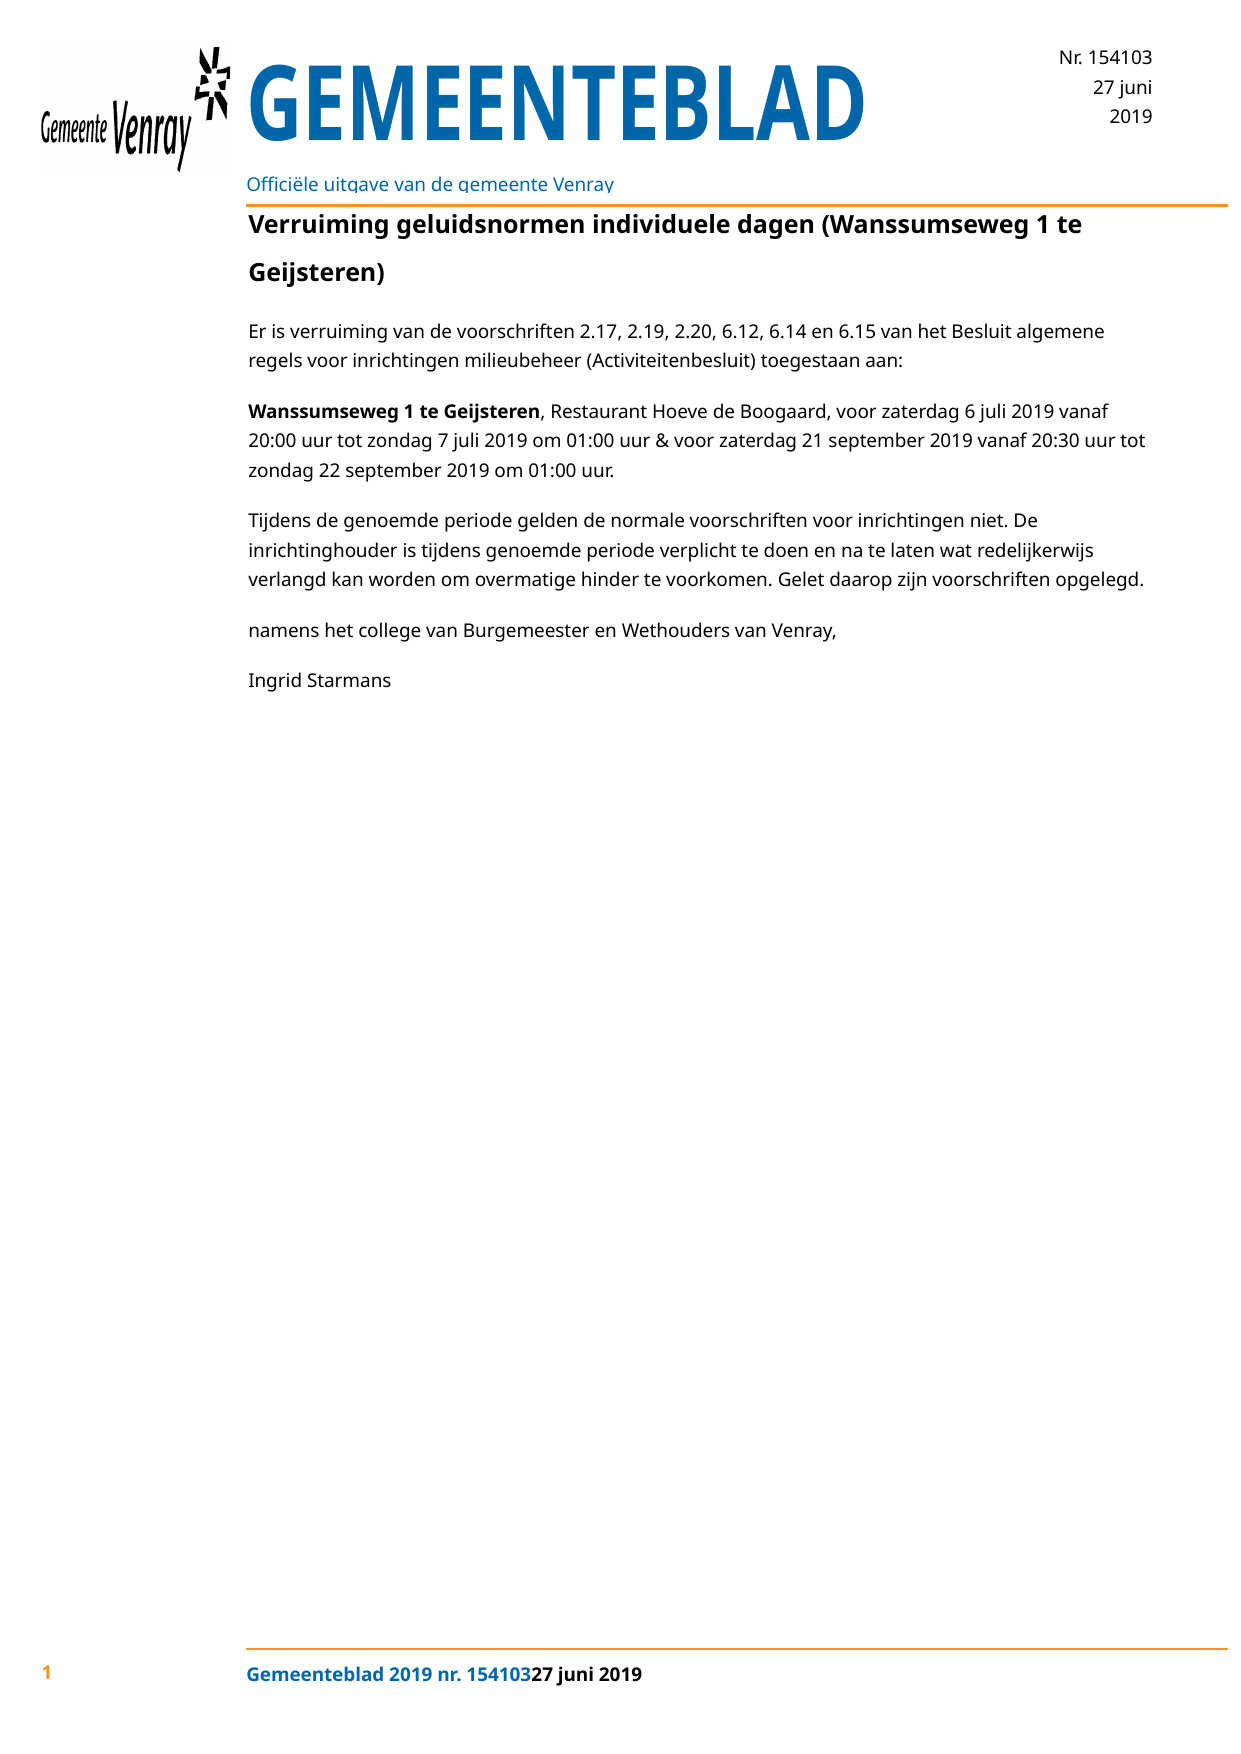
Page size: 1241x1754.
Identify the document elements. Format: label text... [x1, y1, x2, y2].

text namens het college van Burgemeester en Wethouders van Venray, [248, 617, 1152, 643]
text Wanssumseweg 1 te Geijsteren, Restaurant Hoeve de Boogaard, voor zaterdag 6 juli 2019 vanaf 20:00 uur tot zondag 7 juli 2019 om 01:00 uur & voor zaterdag 21 september 2019 vanaf 20:30 uur tot zondag 22 september 2019 om 01:00 uur. [248, 398, 1152, 483]
text Tijdens de genoemde periode gelden de normale voorschriften voor inrichtingen niet. De inrichtinghouder is tijdens genoemde periode verplicht te doen en na te laten wat redelijkerwijs verlangd kan worden om overmatige hinder te voorkomen. Gelet daarop zijn voorschriften opgelegd. [248, 507, 1152, 592]
picture [41, 47, 231, 172]
text Er is verruiming van de voorschriften 2.17, 2.19, 2.20, 6.12, 6.14 en 6.15 van het Besluit algemene regels voor inrichtingen milieubeheer (Activiteitenbesluit) toegestaan aan: [248, 318, 1152, 373]
text Verruiming geluidsnormen individuele dagen (Wanssumseweg 1 te Geijsteren) [248, 207, 1152, 288]
text Ingrid Starmans [248, 667, 1152, 693]
